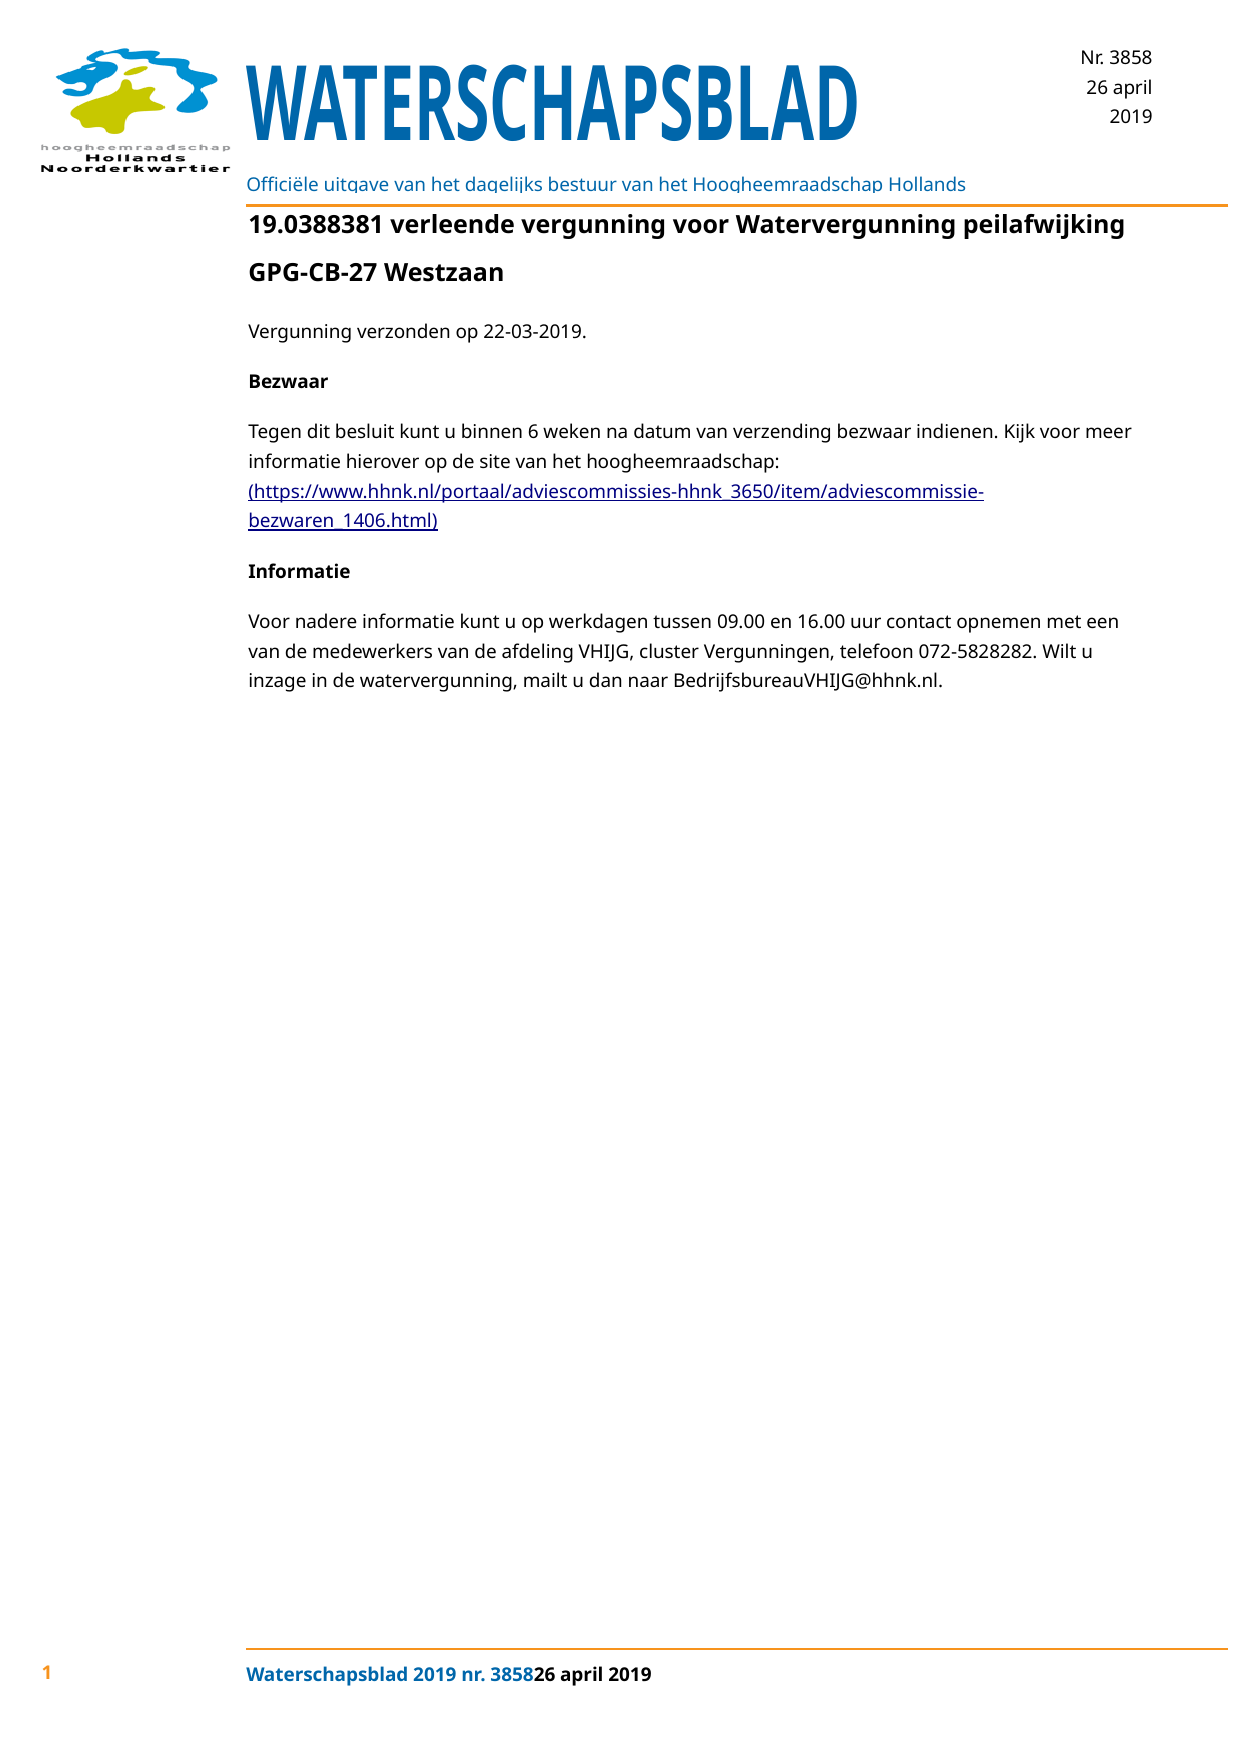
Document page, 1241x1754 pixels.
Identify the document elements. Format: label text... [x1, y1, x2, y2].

picture [41, 47, 231, 172]
text Bezwaar [248, 368, 1152, 394]
text Informatie [248, 558, 1152, 584]
text 19.0388381 verleende vergunning voor Watervergunning peilafwijking GPG-CB-27 Westzaan [248, 207, 1152, 288]
text Tegen dit besluit kunt u binnen 6 weken na datum van verzending bezwaar indienen. Kijk voor meer informatie hierover op de site van het hoogheemraadschap: (https://www.hhnk.nl/portaal/adviescommissies-hhnk_3650/item/adviescommissie-bezwaren_1406.html) [248, 419, 1152, 533]
text Vergunning verzonden op 22-03-2019. [248, 318, 1152, 344]
text Voor nadere informatie kunt u op werkdagen tussen 09.00 en 16.00 uur contact opnemen met een van de medewerkers van de afdeling VHIJG, cluster Vergunningen, telefoon 072-5828282. Wilt u inzage in de watervergunning, mailt u dan naar BedrijfsbureauVHIJG@hhnk.nl. [248, 608, 1152, 693]
